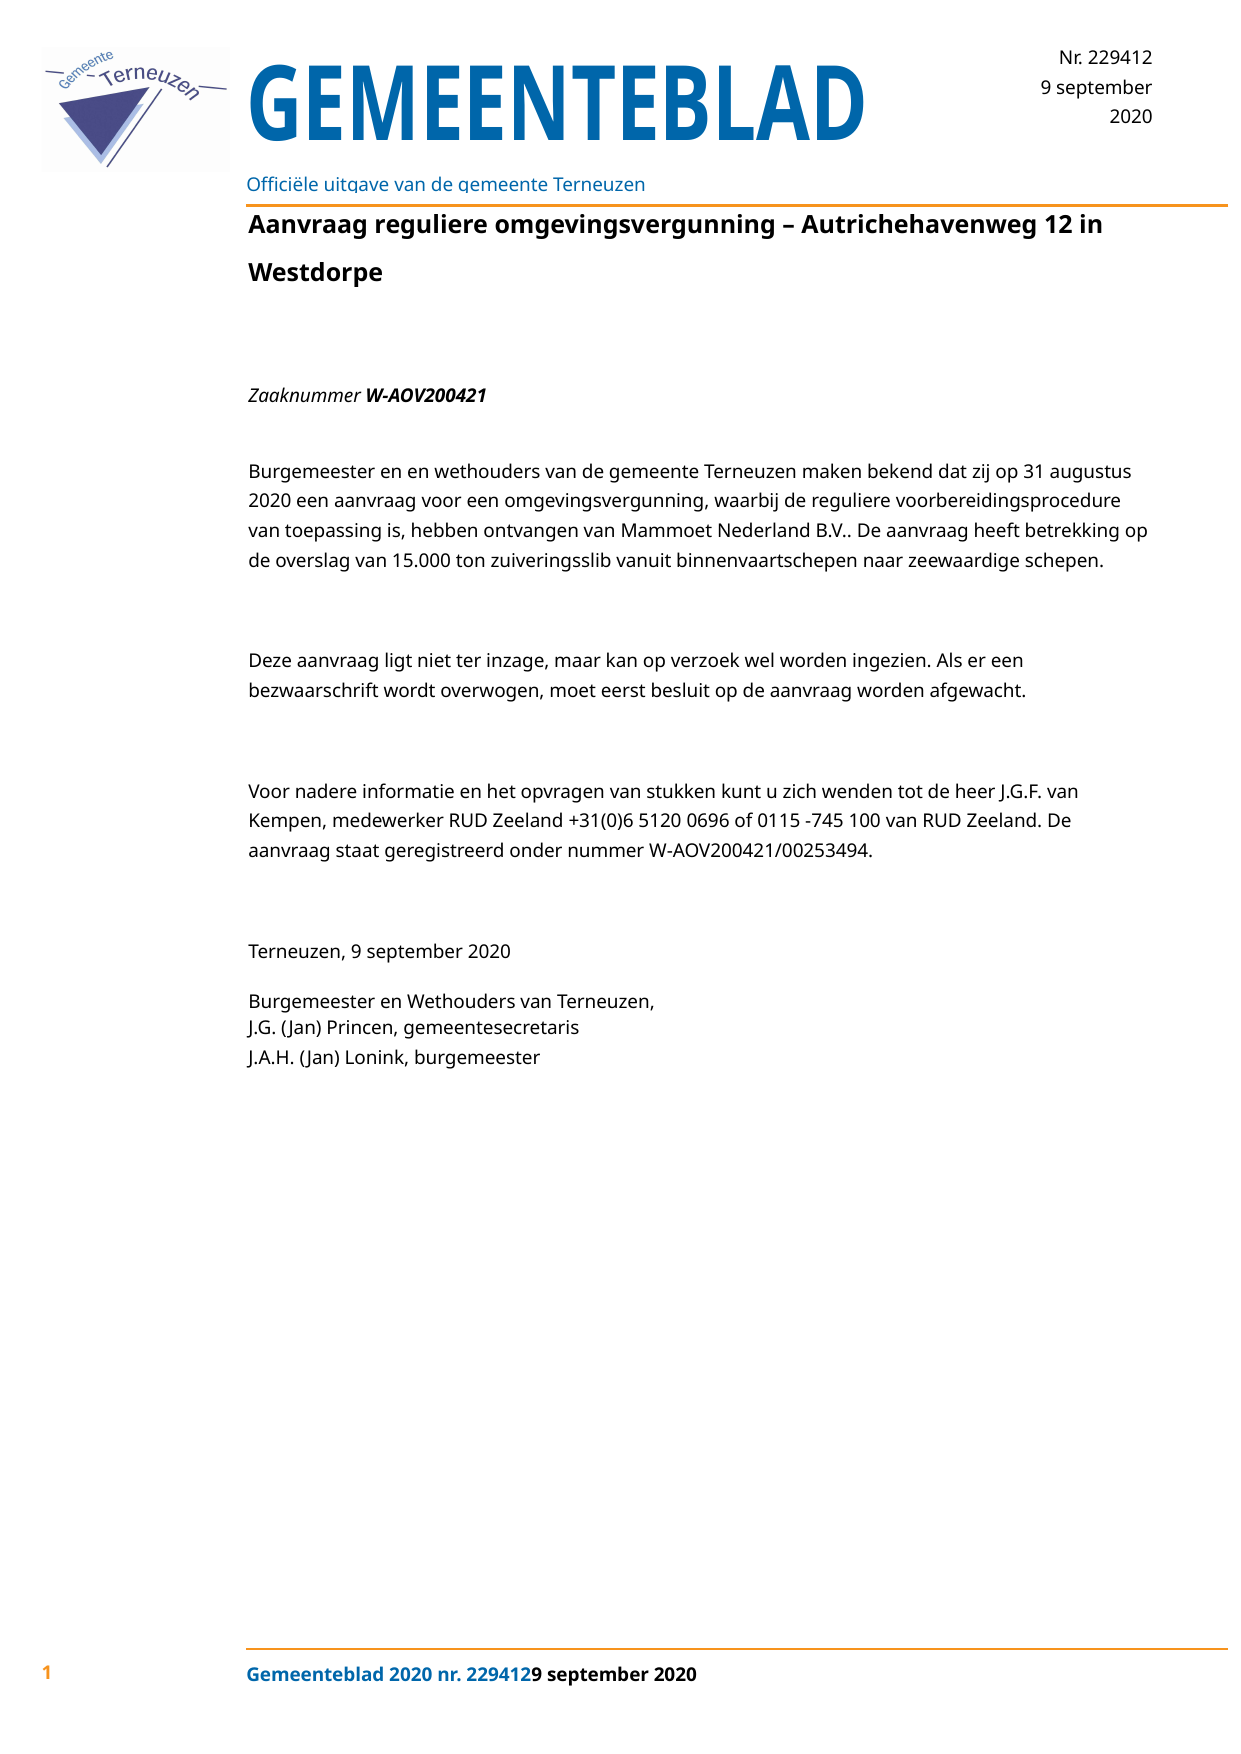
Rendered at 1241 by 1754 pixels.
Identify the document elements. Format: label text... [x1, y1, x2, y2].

table_header Burgemeester en Wethouders van Terneuzen, [248, 989, 1152, 1014]
text Aanvraag reguliere omgevingsvergunning – Autrichehavenweg 12 in Westdorpe [248, 207, 1152, 288]
table_cell [248, 1095, 1152, 1121]
text Burgemeester en en wethouders van de gemeente Terneuzen maken bekend dat zij op 31 augustus 2020 een aanvraag voor een omgevingsvergunning, waarbij de reguliere voorbereidingsprocedure van toepassing is, hebben ontvangen van Mammoet Nederland B.V.. De aanvraag heeft betrekking op de overslag van 15.000 ton zuiveringsslib vanuit binnenvaartschepen naar zeewaardige schepen. [248, 458, 1152, 572]
text Voor nadere informatie en het opvragen van stukken kunt u zich wenden tot de heer J.G.F. van Kempen, medewerker RUD Zeeland +31(0)6 5120 0696 of 0115 -745 100 van RUD Zeeland. De aanvraag staat geregistreerd onder nummer W-AOV200421/00253494. [248, 778, 1152, 863]
table_cell J.G. (Jan) Princen, gemeentesecretaris J.A.H. (Jan) Lonink, burgemeester [248, 1014, 700, 1069]
text Deze aanvraag ligt niet ter inzage, maar kan op verzoek wel worden ingezien. Als er een bezwaarschrift wordt overwogen, moet eerst besluit op de aanvraag worden afgewacht. [248, 648, 1152, 703]
table_cell [248, 1121, 700, 1147]
table_cell [700, 1121, 1152, 1147]
table_cell [700, 1014, 1152, 1069]
table_cell [248, 1070, 700, 1095]
picture [41, 47, 231, 172]
table_cell [700, 1070, 1152, 1095]
text Zaaknummer W-AOV200421 [248, 382, 1152, 408]
text Terneuzen, 9 september 2020 [248, 938, 1152, 964]
